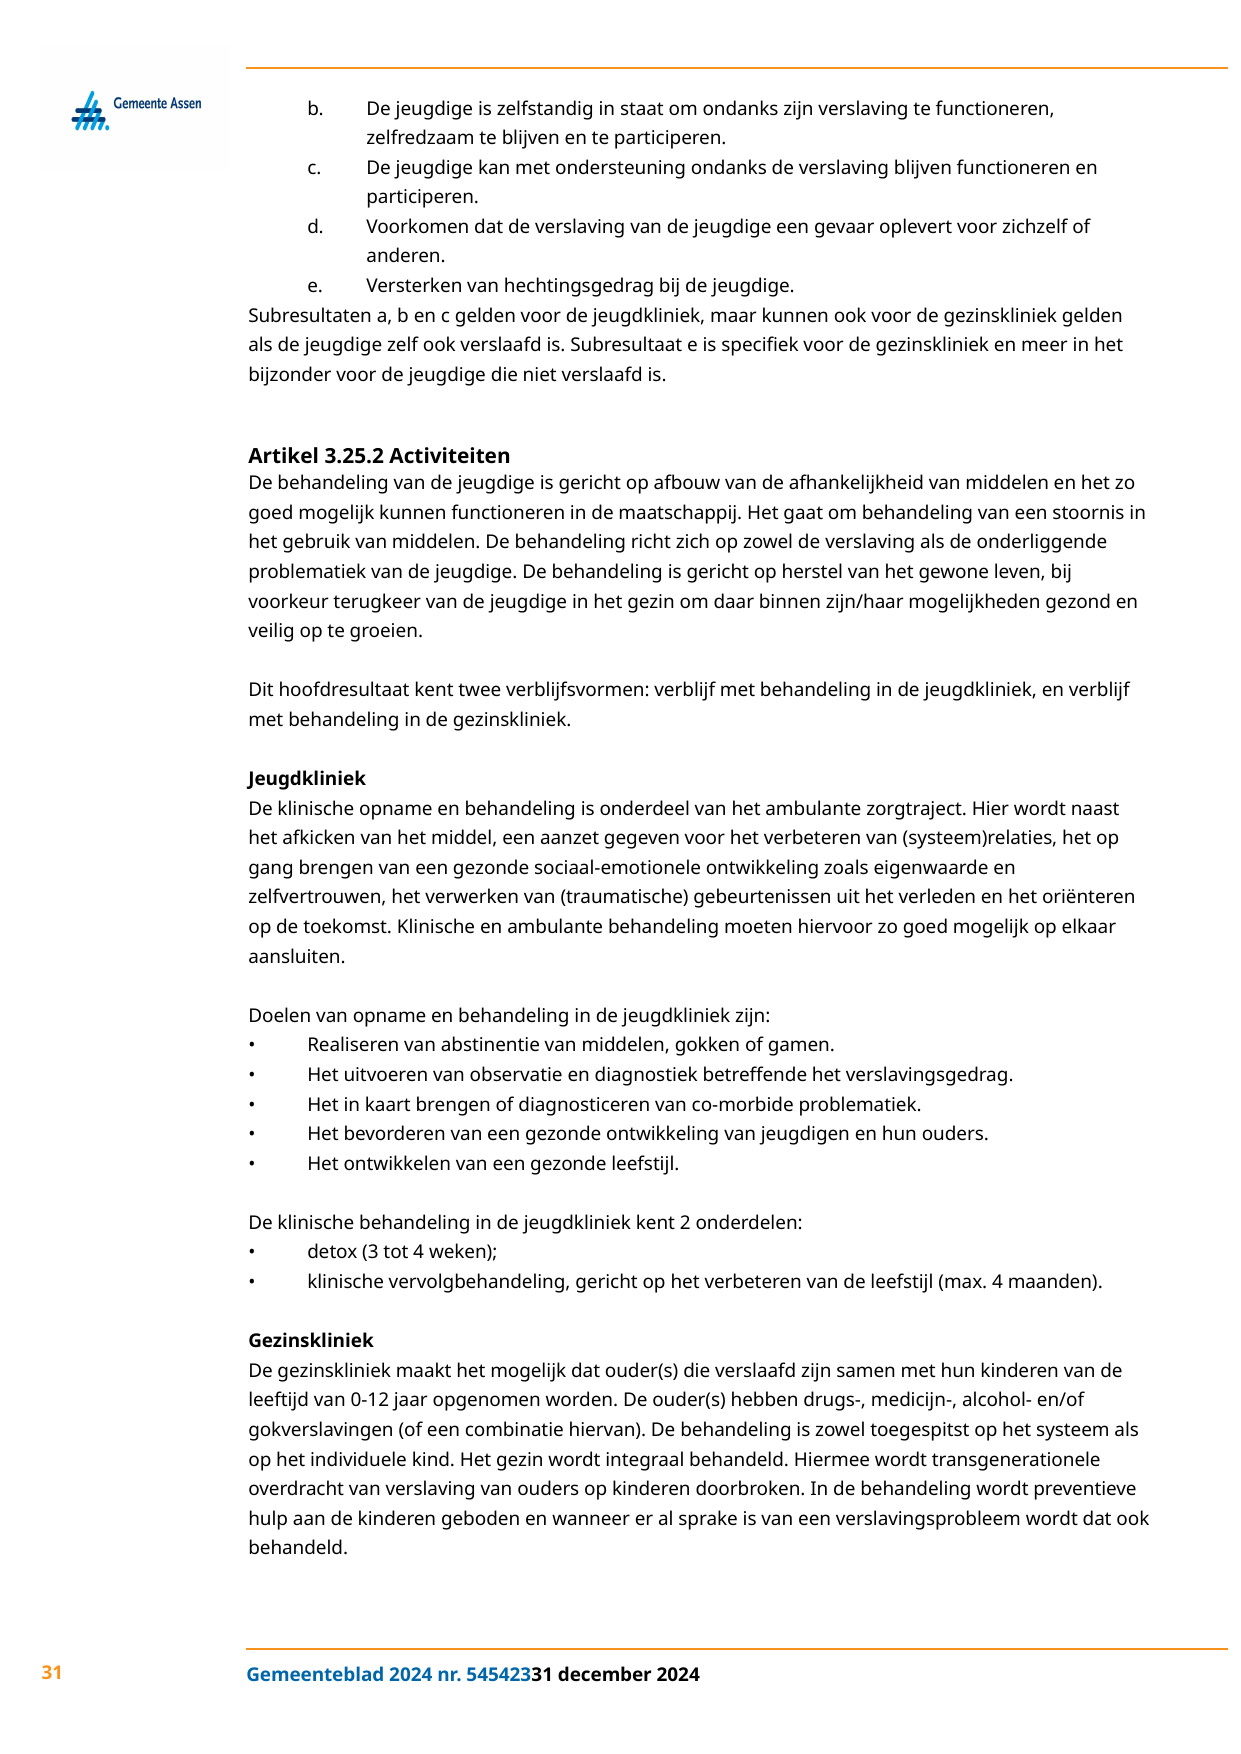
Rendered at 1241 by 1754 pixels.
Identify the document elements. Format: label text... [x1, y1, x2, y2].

picture [41, 47, 231, 172]
text Gezinskliniek [248, 1327, 1152, 1353]
list detox (3 tot 4 weken); [248, 1239, 1152, 1264]
text De gezinskliniek maakt het mogelijk dat ouder(s) die verslaafd zijn samen met hun kinderen van de leeftijd van 0-12 jaar opgenomen worden. De ouder(s) hebben drugs-, medicijn-, alcohol- en/of gokverslavingen (of een combinatie hiervan). De behandeling is zowel toegespitst op het systeem als op het individuele kind. Het gezin wordt integraal behandeld. Hiermee wordt transgenerationele overdracht van verslaving van ouders op kinderen doorbroken. In de behandeling wordt preventieve hulp aan de kinderen geboden en wanneer er al sprake is van een verslavingsprobleem wordt dat ook behandeld. [248, 1357, 1152, 1560]
list Versterken van hechtingsgedrag bij de jeugdige. [307, 272, 1152, 298]
list Voorkomen dat de verslaving van de jeugdige een gevaar oplevert voor zichzelf of anderen. [307, 213, 1152, 268]
list Het uitvoeren van observatie en diagnostiek betreffende het verslavingsgedrag. [248, 1061, 1152, 1087]
text De behandeling van de jeugdige is gericht op afbouw van de afhankelijkheid van middelen en het zo goed mogelijk kunnen functioneren in de maatschappij. Het gaat om behandeling van een stoornis in het gebruik van middelen. De behandeling richt zich op zowel de verslaving als de onderliggende problematiek van de jeugdige. De behandeling is gericht op herstel van het gewone leven, bij voorkeur terugkeer van de jeugdige in het gezin om daar binnen zijn/haar mogelijkheden gezond en veilig op te groeien. [248, 469, 1152, 643]
text De klinische behandeling in de jeugdkliniek kent 2 onderdelen: [248, 1209, 1152, 1235]
text Doelen van opname en behandeling in de jeugdkliniek zijn: [248, 1002, 1152, 1028]
text Subresultaten a, b en c gelden voor de jeugdkliniek, maar kunnen ook voor de gezinskliniek gelden als de jeugdige zelf ook verslaafd is. Subresultaat e is specifiek voor de gezinskliniek en meer in het bijzonder voor de jeugdige die niet verslaafd is. [248, 302, 1152, 387]
list De jeugdige is zelfstandig in staat om ondanks zijn verslaving te functioneren, zelfredzaam te blijven en te participeren. [307, 95, 1152, 150]
list Het in kaart brengen of diagnosticeren van co-morbide problematiek. [248, 1091, 1152, 1116]
list Het ontwikkelen van een gezonde leefstijl. [248, 1150, 1152, 1176]
text Jeugdkliniek [248, 765, 1152, 791]
list Het bevorderen van een gezonde ontwikkeling van jeugdigen en hun ouders. [248, 1120, 1152, 1146]
text Dit hoofdresultaat kent twee verblijfsvormen: verblijf met behandeling in de jeugdkliniek, en verblijf met behandeling in de gezinskliniek. [248, 677, 1152, 732]
text Artikel 3.25.2 Activiteiten [248, 441, 1152, 469]
text De klinische opname en behandeling is onderdeel van het ambulante zorgtraject. Hier wordt naast het afkicken van het middel, een aanzet gegeven voor het verbeteren van (systeem)relaties, het op gang brengen van een gezonde sociaal-emotionele ontwikkeling zoals eigenwaarde en zelfvertrouwen, het verwerken van (traumatische) gebeurtenissen uit het verleden en het oriënteren op de toekomst. Klinische en ambulante behandeling moeten hiervoor zo goed mogelijk op elkaar aansluiten. [248, 795, 1152, 968]
list De jeugdige kan met ondersteuning ondanks de verslaving blijven functioneren en participeren. [307, 154, 1152, 209]
list Realiseren van abstinentie van middelen, gokken of gamen. [248, 1032, 1152, 1057]
list klinische vervolgbehandeling, gericht op het verbeteren van de leefstijl (max. 4 maanden). [248, 1268, 1152, 1294]
